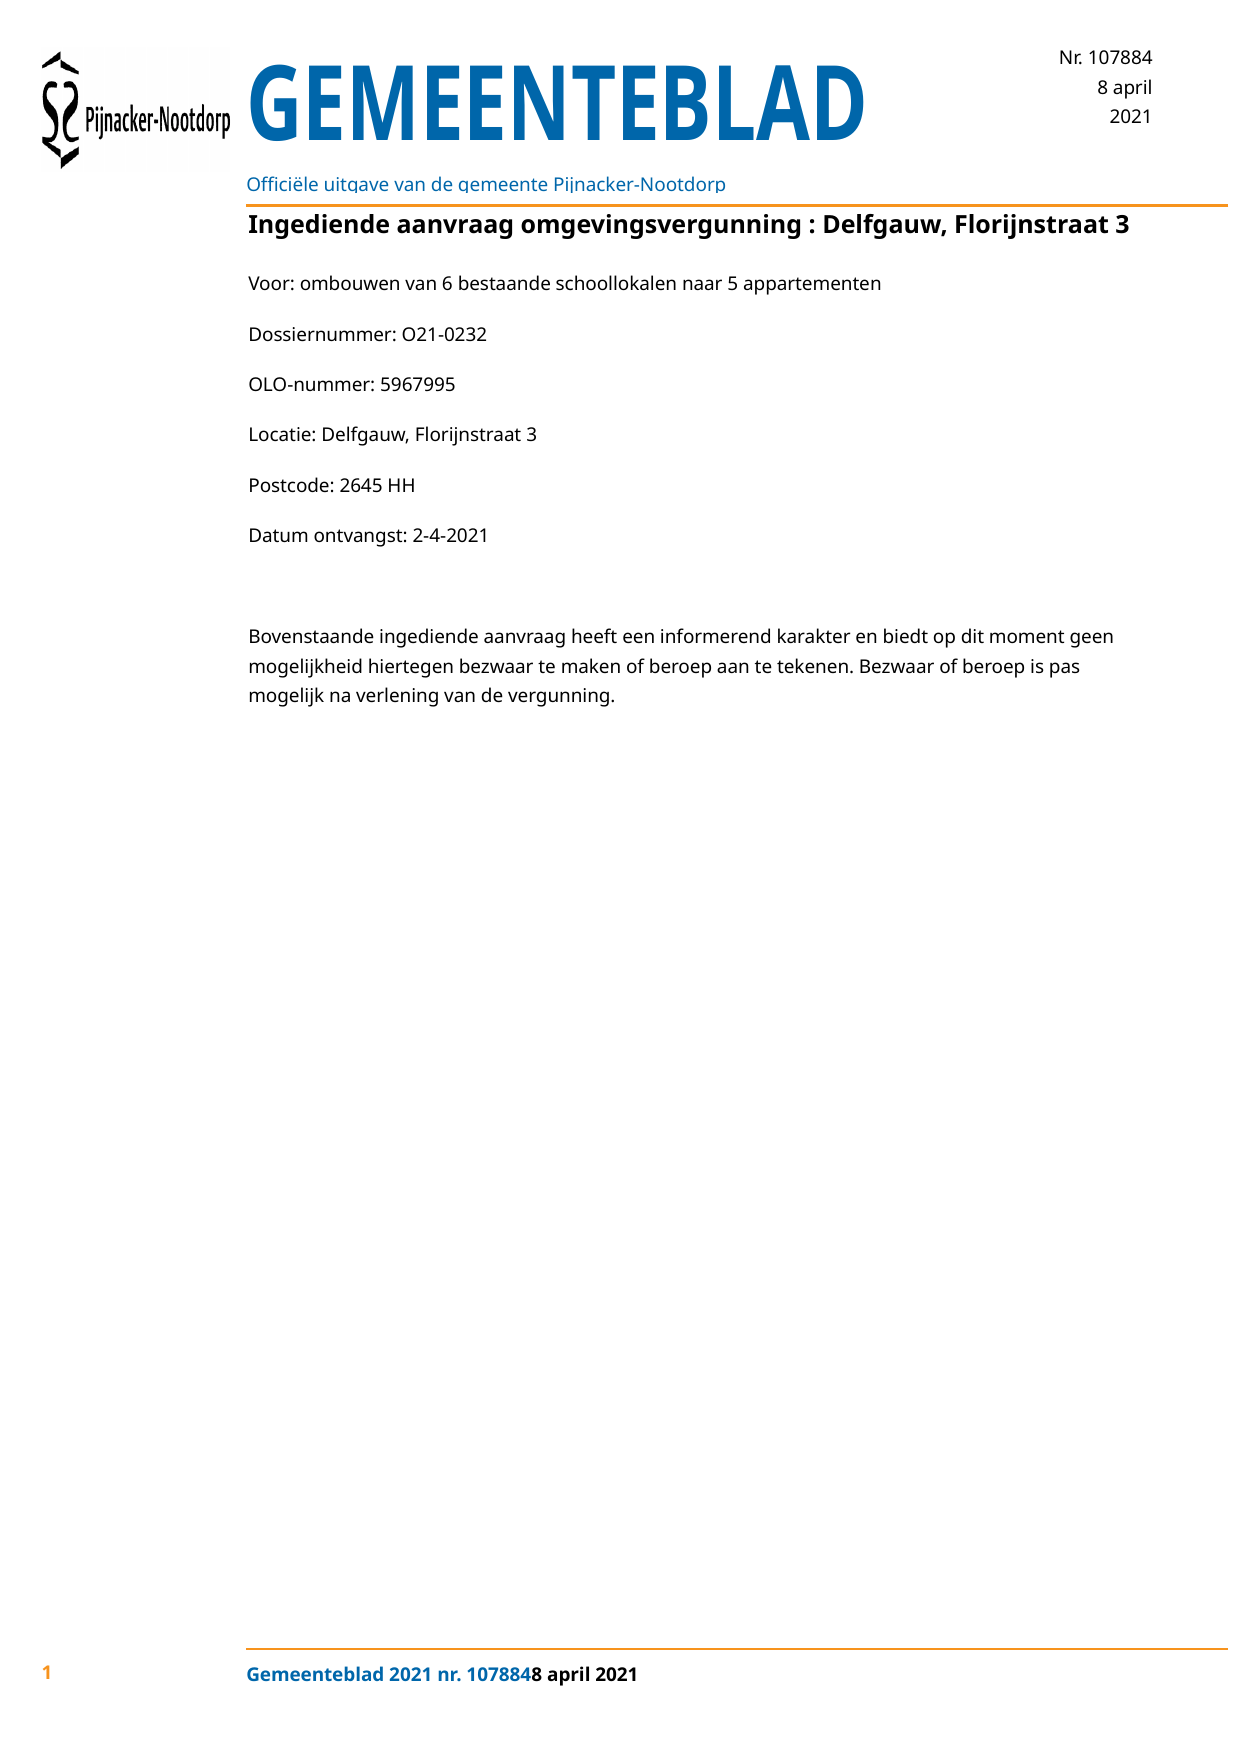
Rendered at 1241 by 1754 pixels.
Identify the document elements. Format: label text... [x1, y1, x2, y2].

text Bovenstaande ingediende aanvraag heeft een informerend karakter en biedt op dit moment geen mogelijkheid hiertegen bezwaar te maken of beroep aan te tekenen. Bezwaar of beroep is pas mogelijk na verlening van de vergunning. [248, 623, 1152, 708]
text OLO-nummer: 5967995 [248, 371, 1152, 397]
text Datum ontvangst: 2-4-2021 [248, 522, 1152, 548]
text Voor: ombouwen van 6 bestaande schoollokalen naar 5 appartementen [248, 270, 1152, 296]
text Locatie: Delfgauw, Florijnstraat 3 [248, 422, 1152, 447]
picture [41, 47, 231, 172]
text Ingediende aanvraag omgevingsvergunning : Delfgauw, Florijnstraat 3 [248, 207, 1152, 241]
text Dossiernummer: O21-0232 [248, 321, 1152, 346]
text Postcode: 2645 HH [248, 472, 1152, 498]
